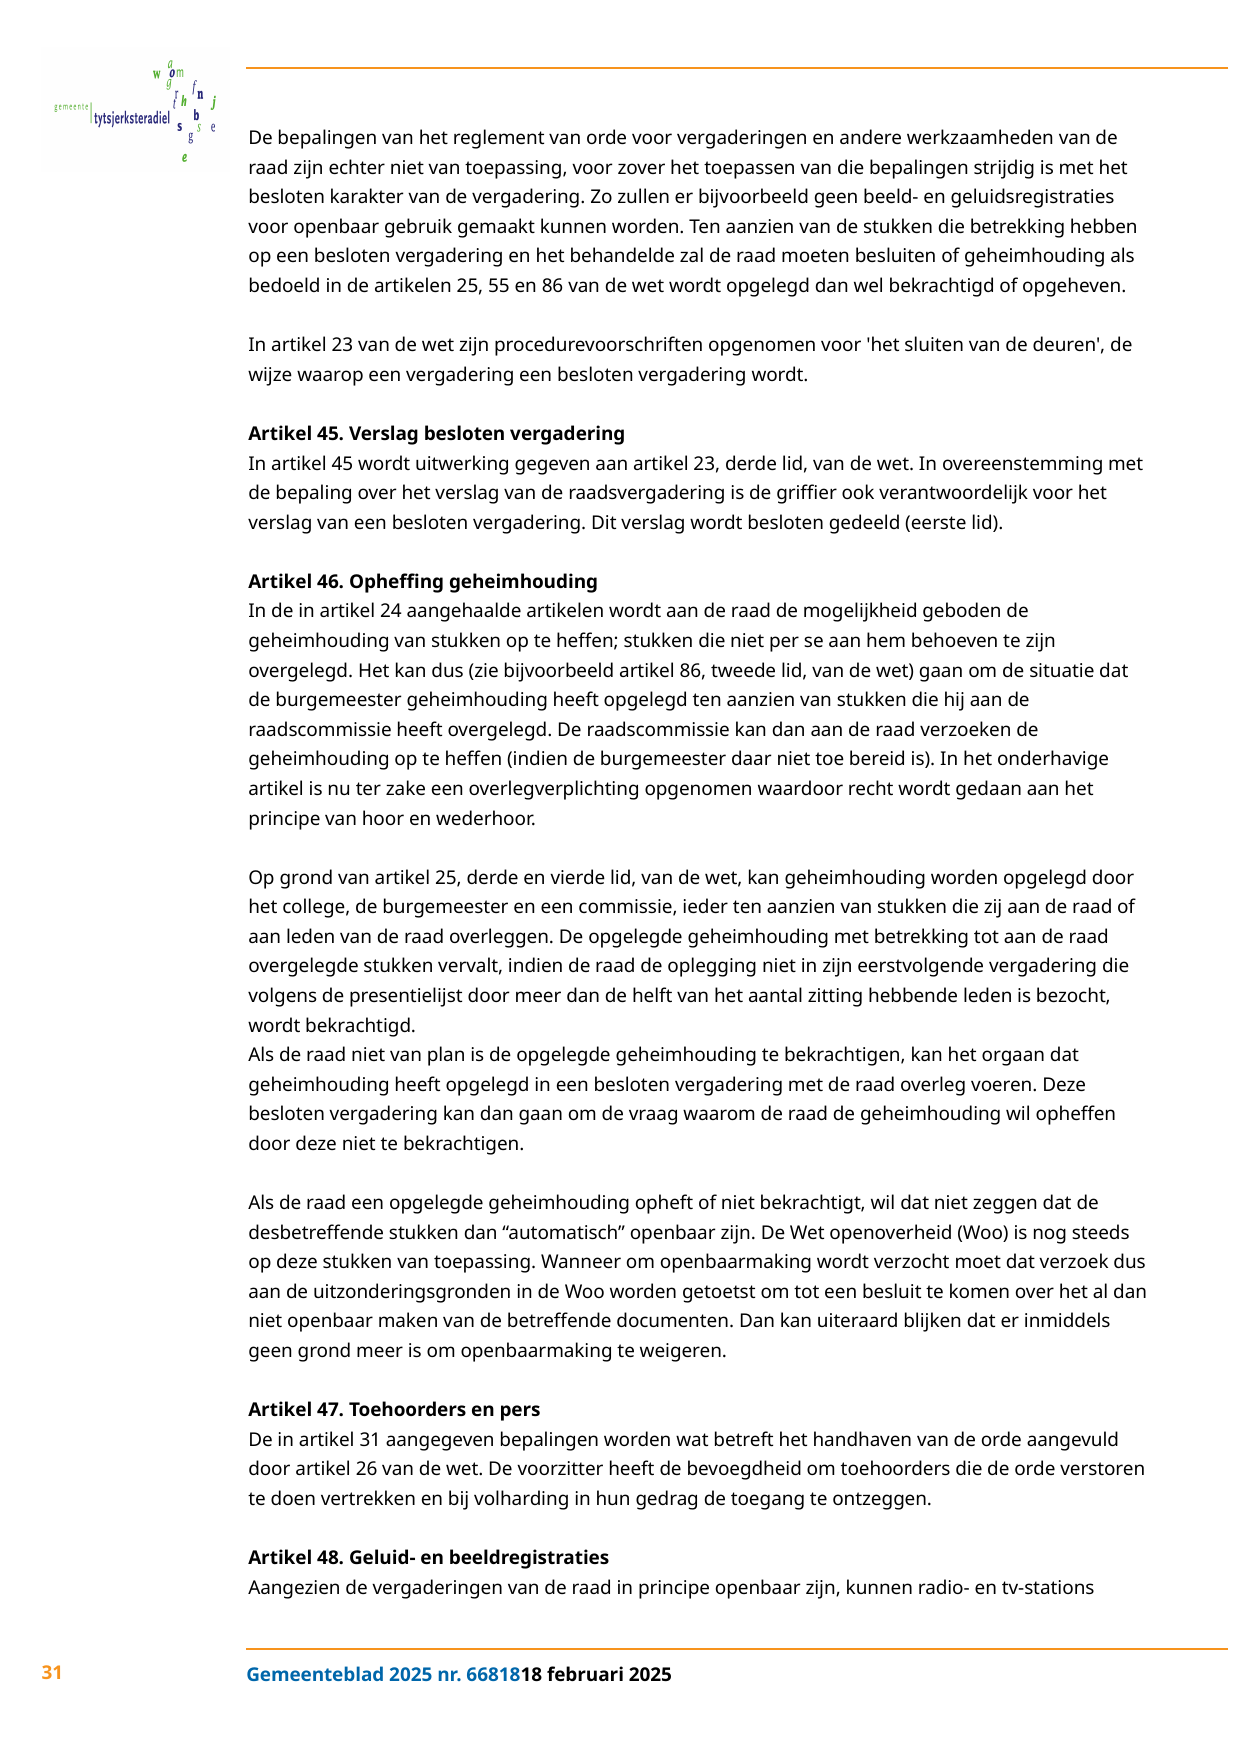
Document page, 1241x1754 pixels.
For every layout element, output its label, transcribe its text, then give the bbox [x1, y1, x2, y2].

text Artikel 47. Toehoorders en pers [248, 1396, 1152, 1422]
text Artikel 46. Opheffing geheimhouding [248, 568, 1152, 594]
text In artikel 23 van de wet zijn procedurevoorschriften opgenomen voor 'het sluiten van de deuren', de wijze waarop een vergadering een besloten vergadering wordt. [248, 331, 1152, 387]
text Als de raad een opgelegde geheimhouding opheft of niet bekrachtigt, wil dat niet zeggen dat de desbetreffende stukken dan “automatisch” openbaar zijn. De Wet openoverheid (Woo) is nog steeds op deze stukken van toepassing. Wanneer om openbaarmaking wordt verzocht moet dat verzoek dus aan de uitzonderingsgronden in de Woo worden getoetst om tot een besluit te komen over het al dan niet openbaar maken van de betreffende documenten. Dan kan uiteraard blijken dat er inmiddels geen grond meer is om openbaarmaking te weigeren. [248, 1189, 1152, 1363]
text Artikel 45. Verslag besloten vergadering [248, 420, 1152, 446]
text In artikel 45 wordt uitwerking gegeven aan artikel 23, derde lid, van de wet. In overeenstemming met de bepaling over het verslag van de raadsvergadering is de griffier ook verantwoordelijk voor het verslag van een besloten vergadering. Dit verslag wordt besloten gedeeld (eerste lid). [248, 450, 1152, 535]
text Aangezien de vergaderingen van de raad in principe openbaar zijn, kunnen radio- en tv-stations [248, 1574, 1152, 1600]
text Op grond van artikel 25, derde en vierde lid, van de wet, kan geheimhouding worden opgelegd door het college, de burgemeester en een commissie, ieder ten aanzien van stukken die zij aan de raad of aan leden van de raad overleggen. De opgelegde geheimhouding met betrekking tot aan de raad overgelegde stukken vervalt, indien de raad de oplegging niet in zijn eerstvolgende vergadering die volgens de presentielijst door meer dan de helft van het aantal zitting hebbende leden is bezocht, wordt bekrachtigd. [248, 864, 1152, 1038]
text Artikel 48. Geluid- en beeldregistraties [248, 1544, 1152, 1570]
text De bepalingen van het reglement van orde voor vergaderingen en andere werkzaamheden van de raad zijn echter niet van toepassing, voor zover het toepassen van die bepalingen strijdig is met het besloten karakter van de vergadering. Zo zullen er bijvoorbeeld geen beeld- en geluidsregistraties voor openbaar gebruik gemaakt kunnen worden. Ten aanzien van de stukken die betrekking hebben op een besloten vergadering en het behandelde zal de raad moeten besluiten of geheimhouding als bedoeld in de artikelen 25, 55 en 86 van de wet wordt opgelegd dan wel bekrachtigd of opgeheven. [248, 124, 1152, 298]
text In de in artikel 24 aangehaalde artikelen wordt aan de raad de mogelijkheid geboden de geheimhouding van stukken op te heffen; stukken die niet per se aan hem behoeven te zijn overgelegd. Het kan dus (zie bijvoorbeeld artikel 86, tweede lid, van de wet) gaan om de situatie dat de burgemeester geheimhouding heeft opgelegd ten aanzien van stukken die hij aan de raadscommissie heeft overgelegd. De raadscommissie kan dan aan de raad verzoeken de geheimhouding op te heffen (indien de burgemeester daar niet toe bereid is). In het onderhavige artikel is nu ter zake een overlegverplichting opgenomen waardoor recht wordt gedaan aan het principe van hoor en wederhoor. [248, 598, 1152, 831]
text Als de raad niet van plan is de opgelegde geheimhouding te bekrachtigen, kan het orgaan dat geheimhouding heeft opgelegd in een besloten vergadering met de raad overleg voeren. Deze besloten vergadering kan dan gaan om de vraag waarom de raad de geheimhouding wil opheffen door deze niet te bekrachtigen. [248, 1041, 1152, 1156]
picture [41, 47, 231, 172]
text De in artikel 31 aangegeven bepalingen worden wat betreft het handhaven van de orde aangevuld door artikel 26 van de wet. De voorzitter heeft de bevoegdheid om toehoorders die de orde verstoren te doen vertrekken en bij volharding in hun gedrag de toegang te ontzeggen. [248, 1426, 1152, 1511]
